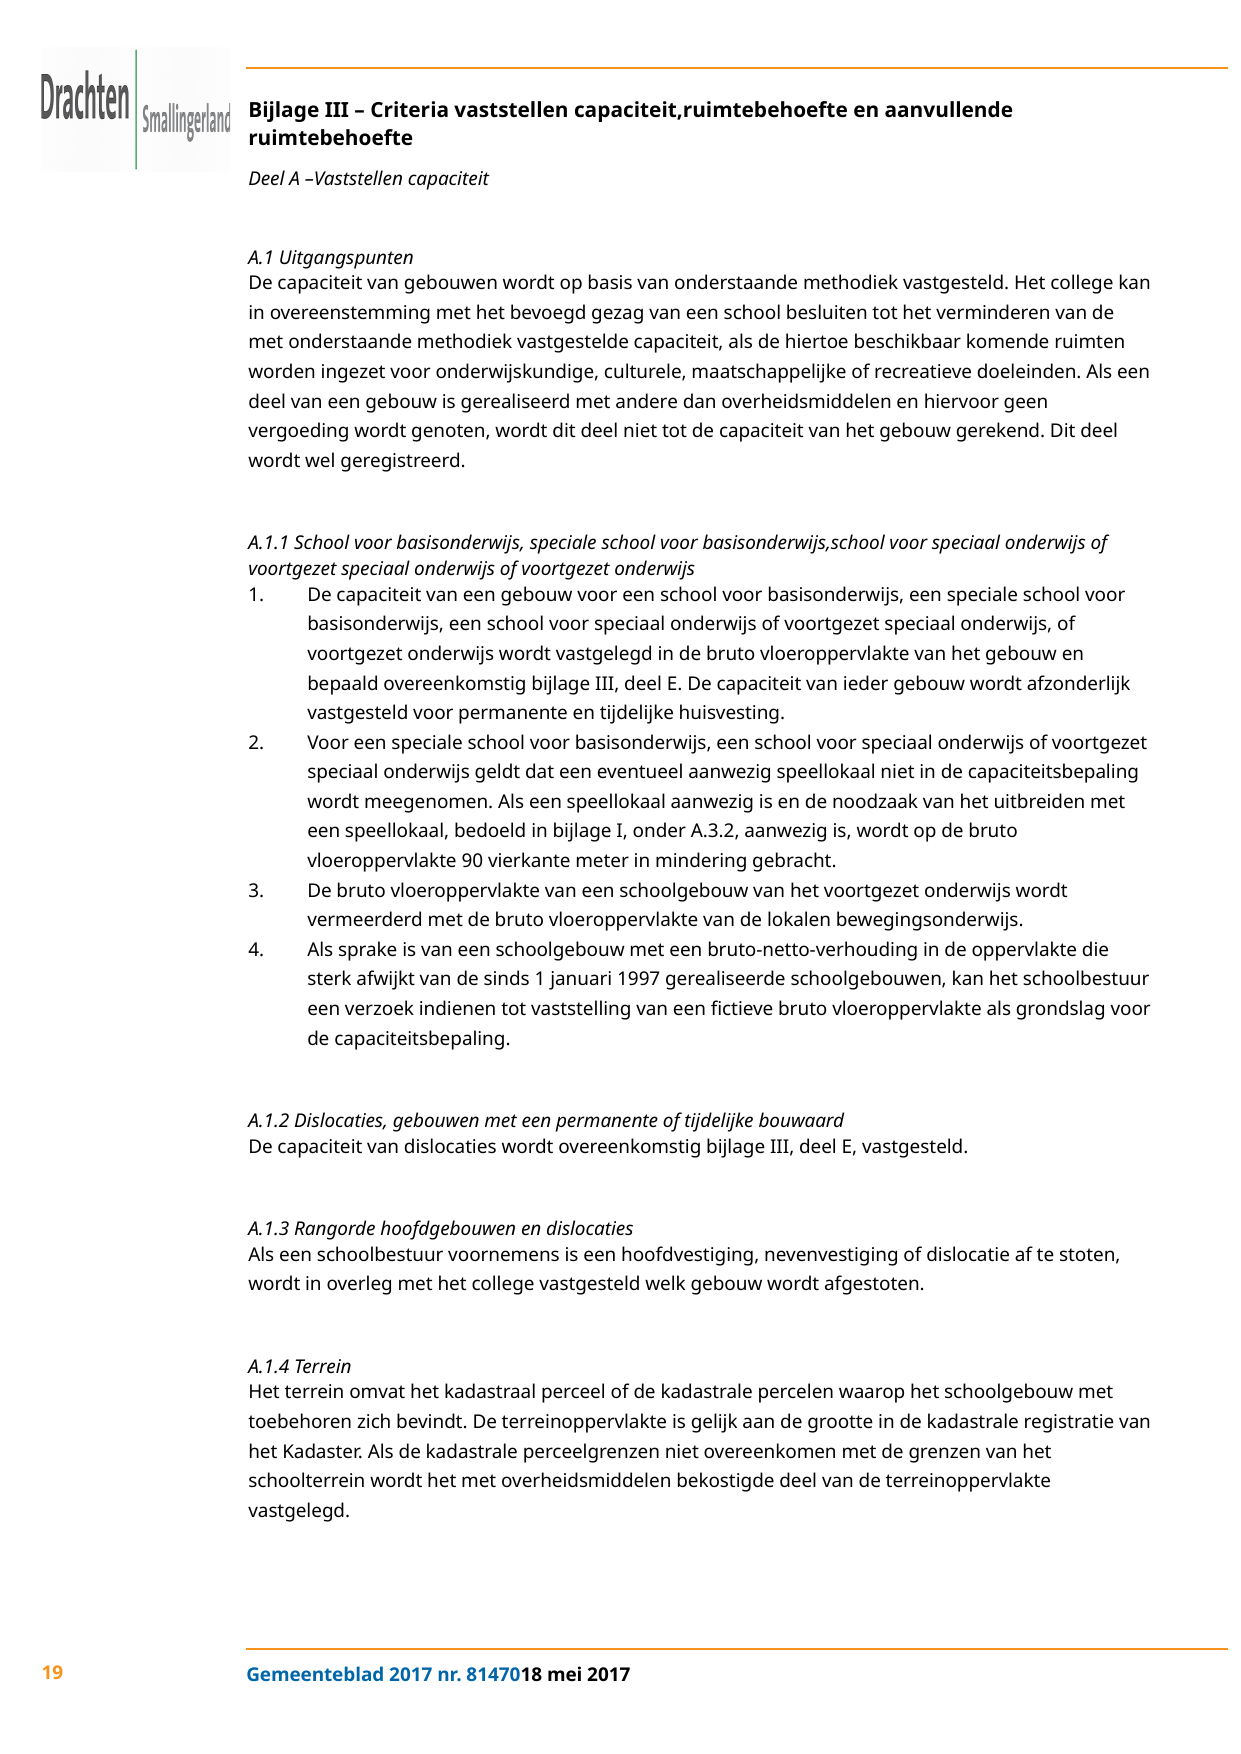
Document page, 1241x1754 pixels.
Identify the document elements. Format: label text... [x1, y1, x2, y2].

text A.1.4 Terrein [248, 1353, 1152, 1379]
list Voor een speciale school voor basisonderwijs, een school voor speciaal onderwijs of voortgezet speciaal onderwijs geldt dat een eventueel aanwezig speellokaal niet in de capaciteitsbepaling wordt meegenomen. Als een speellokaal aanwezig is en de noodzaak van het uitbreiden met een speellokaal, bedoeld in bijlage I, onder A.3.2, aanwezig is, wordt op de bruto vloeroppervlakte 90 vierkante meter in mindering gebracht. [248, 729, 1152, 873]
list De capaciteit van een gebouw voor een school voor basisonderwijs, een speciale school voor basisonderwijs, een school voor speciaal onderwijs of voortgezet speciaal onderwijs, of voortgezet onderwijs wordt vastgelegd in de bruto vloeroppervlakte van het gebouw en bepaald overeenkomstig bijlage III, deel E. De capaciteit van ieder gebouw wordt afzonderlijk vastgesteld voor permanente en tijdelijke huisvesting. [248, 581, 1152, 725]
text De capaciteit van dislocaties wordt overeenkomstig bijlage III, deel E, vastgesteld. [248, 1133, 1152, 1158]
text De capaciteit van gebouwen wordt op basis van onderstaande methodiek vastgesteld. Het college kan in overeenstemming met het bevoegd gezag van een school besluiten tot het verminderen van de met onderstaande methodiek vastgestelde capaciteit, als de hiertoe beschikbaar komende ruimten worden ingezet voor onderwijskundige, culturele, maatschappelijke of recreatieve doeleinden. Als een deel van een gebouw is gerealiseerd met andere dan overheidsmiddelen en hiervoor geen vergoeding wordt genoten, wordt dit deel niet tot de capaciteit van het gebouw gerekend. Dit deel wordt wel geregistreerd. [248, 269, 1152, 473]
text Deel A –Vaststellen capaciteit [248, 165, 1152, 191]
list Als sprake is van een schoolgebouw met een bruto-netto-verhouding in de oppervlakte die sterk afwijkt van de sinds 1 januari 1997 gerealiseerde schoolgebouwen, kan het schoolbestuur een verzoek indienen tot vaststelling van een fictieve bruto vloeroppervlakte als grondslag voor de capaciteitsbepaling. [248, 936, 1152, 1050]
text Als een schoolbestuur voornemens is een hoofdvestiging, nevenvestiging of dislocatie af te stoten, wordt in overleg met het college vastgesteld welk gebouw wordt afgestoten. [248, 1241, 1152, 1296]
text Het terrein omvat het kadastraal perceel of de kadastrale percelen waarop het schoolgebouw met toebehoren zich bevindt. De terreinoppervlakte is gelijk aan de grootte in de kadastrale registratie van het Kadaster. Als de kadastrale perceelgrenzen niet overeenkomen met de grenzen van het schoolterrein wordt het met overheidsmiddelen bekostigde deel van de terreinoppervlakte vastgelegd. [248, 1379, 1152, 1523]
list De bruto vloeroppervlakte van een schoolgebouw van het voortgezet onderwijs wordt vermeerderd met de bruto vloeroppervlakte van de lokalen bewegingsonderwijs. [248, 877, 1152, 932]
text A.1 Uitgangspunten [248, 244, 1152, 269]
picture [41, 47, 231, 172]
text A.1.2 Dislocaties, gebouwen met een permanente of tijdelijke bouwaard [248, 1107, 1152, 1133]
text A.1.1 School voor basisonderwijs, speciale school voor basisonderwijs,school voor speciaal onderwijs of voortgezet speciaal onderwijs of voortgezet onderwijs [248, 529, 1152, 581]
text Bijlage III – Criteria vaststellen capaciteit,ruimtebehoefte en aanvullende ruimtebehoefte [248, 95, 1152, 152]
text A.1.3 Rangorde hoofdgebouwen en dislocaties [248, 1215, 1152, 1241]
